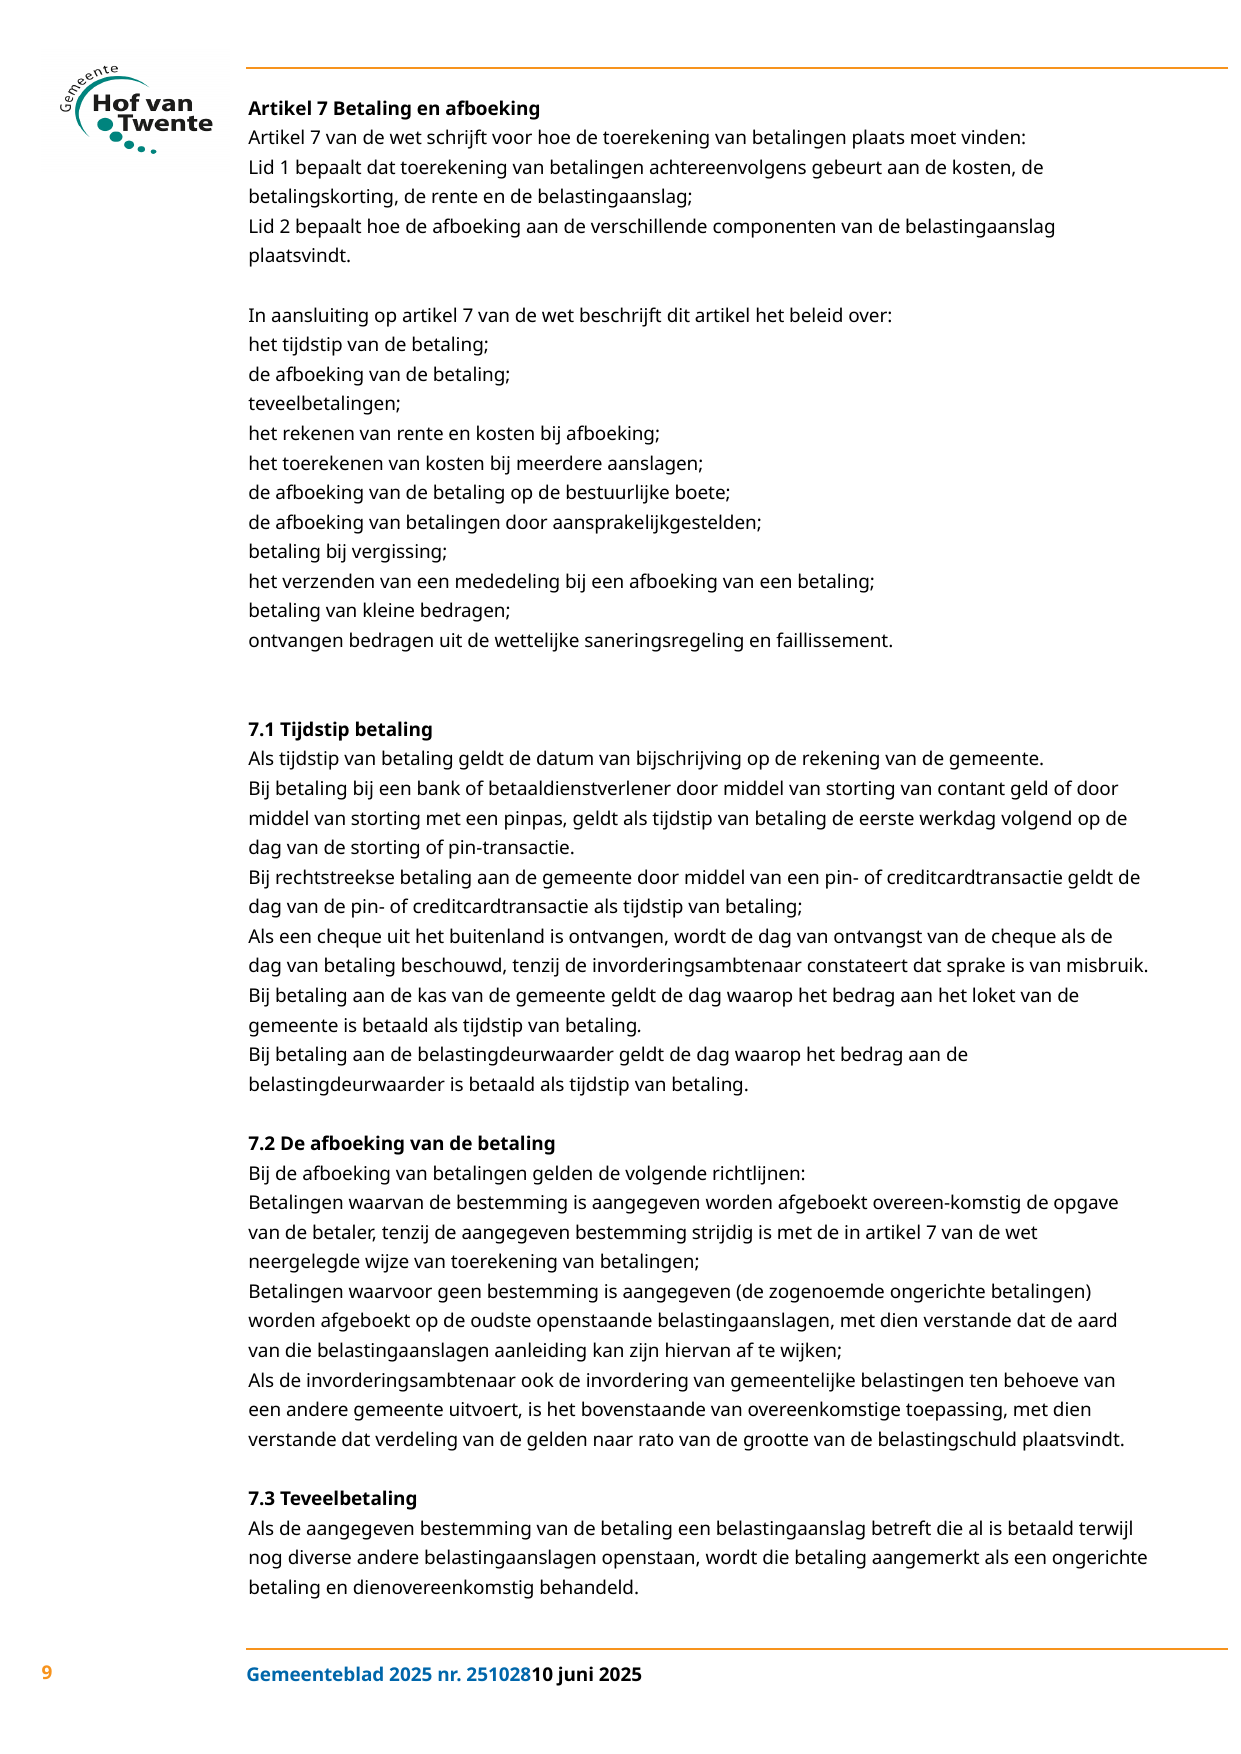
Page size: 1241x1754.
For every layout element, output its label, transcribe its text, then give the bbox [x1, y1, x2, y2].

text Betalingen waarvoor geen bestemming is aangegeven (de zogenoemde ongerichte betalingen) worden afgeboekt op de oudste openstaande belastingaanslagen, met dien verstande dat de aard van die belastingaanslagen aanleiding kan zijn hiervan af te wijken; [248, 1278, 1152, 1363]
text 7.3 Teveelbetaling [248, 1485, 1152, 1511]
text de afboeking van betalingen door aansprakelijkgestelden; [248, 509, 1152, 535]
text ontvangen bedragen uit de wettelijke saneringsregeling en faillissement. [248, 627, 1152, 653]
text Als de aangegeven bestemming van de betaling een belastingaanslag betreft die al is betaald terwijl nog diverse andere belastingaanslagen openstaan, wordt die betaling aangemerkt als een ongerichte betaling en dienovereenkomstig behandeld. [248, 1515, 1152, 1600]
text Bij betaling aan de belastingdeurwaarder geldt de dag waarop het bedrag aan de belastingdeurwaarder is betaald als tijdstip van betaling. [248, 1041, 1152, 1097]
text Als de invorderingsambtenaar ook de invordering van gemeentelijke belastingen ten behoeve van een andere gemeente uitvoert, is het bovenstaande van overeenkomstige toepassing, met dien verstande dat verdeling van de gelden naar rato van de grootte van de belastingschuld plaatsvindt. [248, 1367, 1152, 1452]
text Betalingen waarvan de bestemming is aangegeven worden afgeboekt overeen-komstig de opgave van de betaler, tenzij de aangegeven bestemming strijdig is met de in artikel 7 van de wet neergelegde wijze van toerekening van betalingen; [248, 1189, 1152, 1274]
text de afboeking van de betaling; [248, 361, 1152, 387]
text Als een cheque uit het buitenland is ontvangen, wordt de dag van ontvangst van de cheque als de dag van betaling beschouwd, tenzij de invorderingsambtenaar constateert dat sprake is van misbruik. [248, 923, 1152, 978]
text Artikel 7 van de wet schrijft voor hoe de toerekening van betalingen plaats moet vinden: [248, 124, 1152, 150]
text Bij betaling aan de kas van de gemeente geldt de dag waarop het bedrag aan het loket van de gemeente is betaald als tijdstip van betaling. [248, 982, 1152, 1038]
text het toerekenen van kosten bij meerdere aanslagen; [248, 450, 1152, 476]
text Bij rechtstreekse betaling aan de gemeente door middel van een pin- of creditcardtransactie geldt de dag van de pin- of creditcardtransactie als tijdstip van betaling; [248, 864, 1152, 919]
text betaling van kleine bedragen; [248, 598, 1152, 623]
text 7.1 Tijdstip betaling [248, 716, 1152, 742]
text Artikel 7 Betaling en afboeking [248, 95, 1152, 121]
text betaling bij vergissing; [248, 538, 1152, 564]
text het tijdstip van de betaling; [248, 331, 1152, 357]
text het verzenden van een mededeling bij een afboeking van een betaling; [248, 568, 1152, 594]
text Bij de afboeking van betalingen gelden de volgende richtlijnen: [248, 1160, 1152, 1186]
text Lid 2 bepaalt hoe de afboeking aan de verschillende componenten van de belastingaanslag plaatsvindt. [248, 213, 1152, 268]
text teveelbetalingen; [248, 391, 1152, 416]
picture [41, 47, 231, 172]
text het rekenen van rente en kosten bij afboeking; [248, 420, 1152, 446]
text In aansluiting op artikel 7 van de wet beschrijft dit artikel het beleid over: [248, 302, 1152, 328]
text Bij betaling bij een bank of betaaldienstverlener door middel van storting van contant geld of door middel van storting met een pinpas, geldt als tijdstip van betaling de eerste werkdag volgend op de dag van de storting of pin-transactie. [248, 775, 1152, 860]
text 7.2 De afboeking van de betaling [248, 1130, 1152, 1156]
text de afboeking van de betaling op de bestuurlijke boete; [248, 479, 1152, 505]
text Als tijdstip van betaling geldt de datum van bijschrijving op de rekening van de gemeente. [248, 746, 1152, 771]
text Lid 1 bepaalt dat toerekening van betalingen achtereenvolgens gebeurt aan de kosten, de betalingskorting, de rente en de belastingaanslag; [248, 154, 1152, 209]
